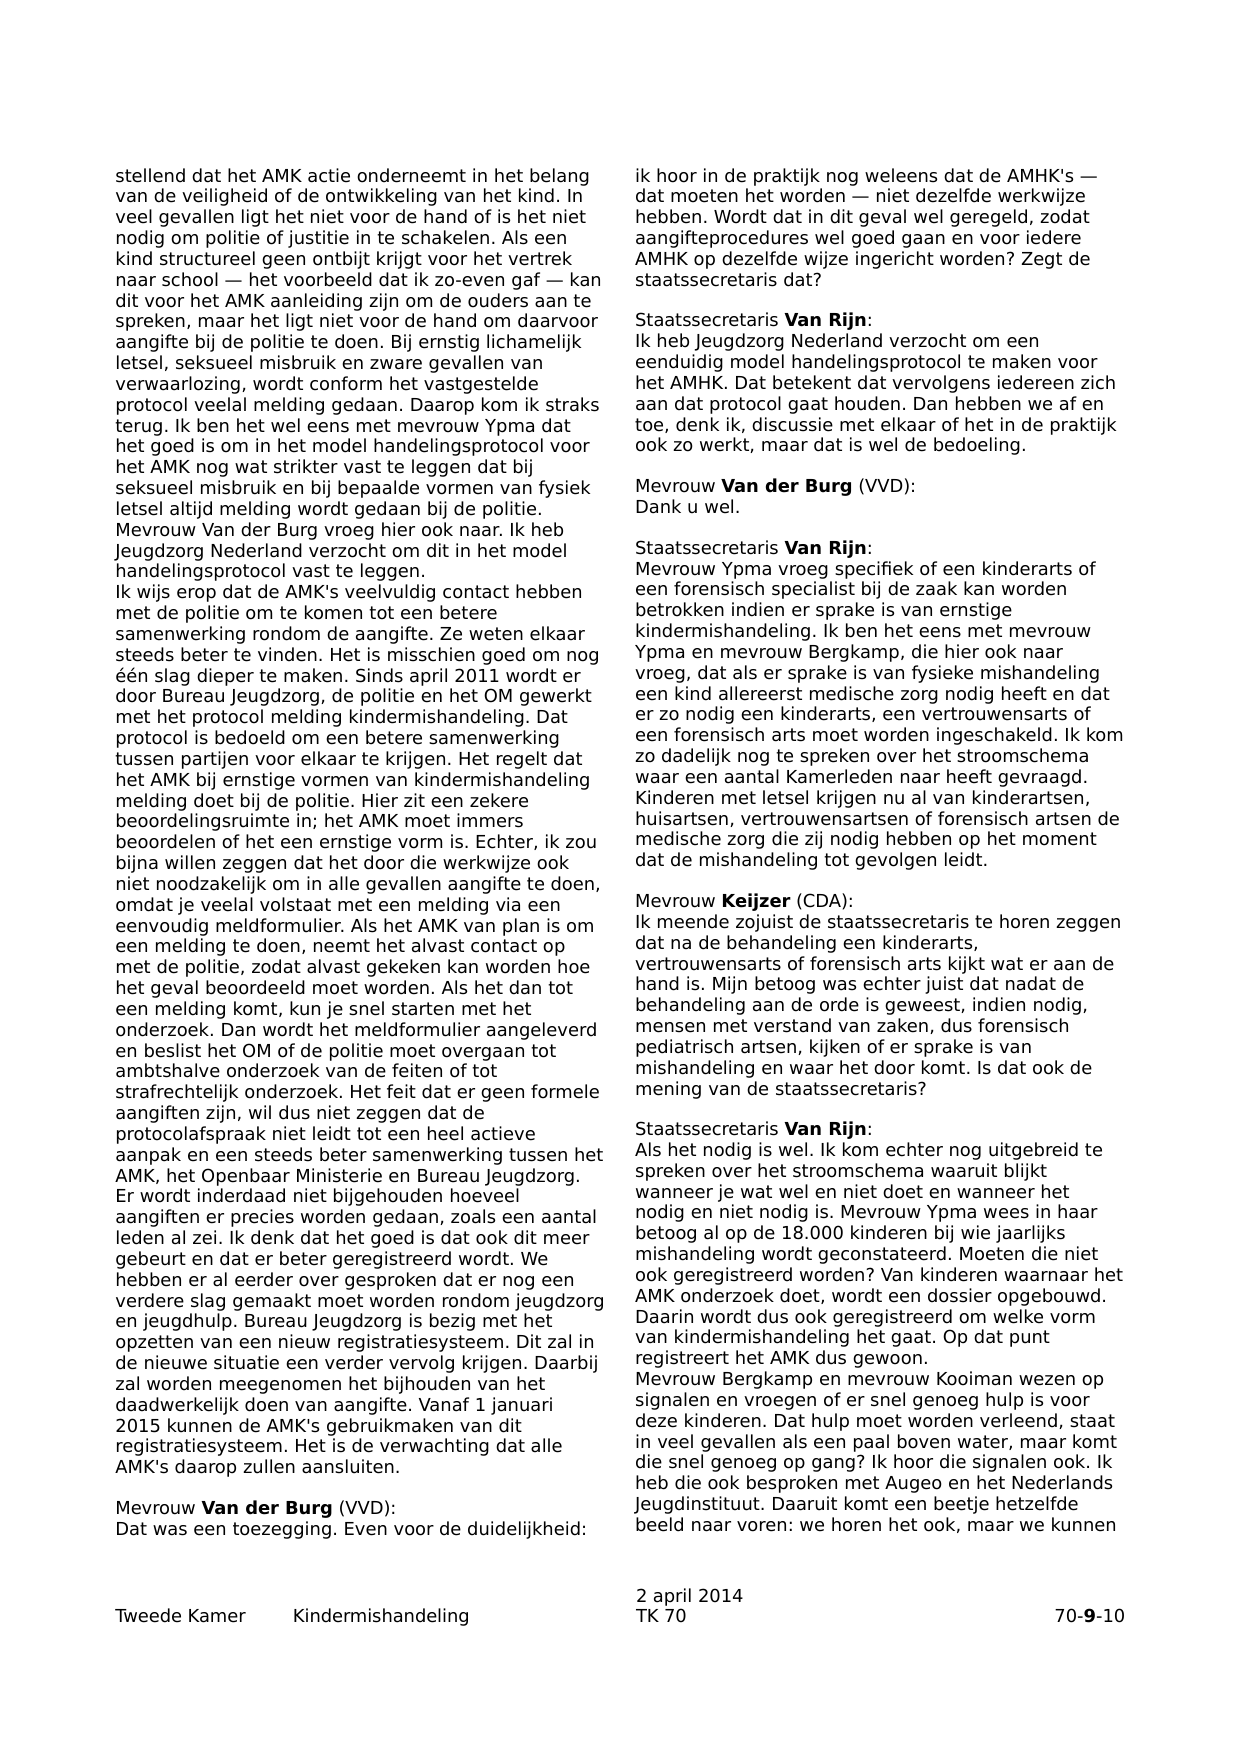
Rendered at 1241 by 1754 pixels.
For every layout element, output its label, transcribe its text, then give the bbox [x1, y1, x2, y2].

text Ik heb Jeugdzorg Nederland verzocht om een eenduidig model handelingsprotocol te maken voor het AMHK. Dat betekent dat vervolgens iedereen zich aan dat protocol gaat houden. Dan hebben we af en toe, denk ik, discussie met elkaar of het in de praktijk ook zo werkt, maar dat is wel de bedoeling. [635, 331, 1125, 456]
text Mevrouw Keijzer (CDA): [635, 891, 1125, 912]
text Als het nodig is wel. Ik kom echter nog uitgebreid te spreken over het stroomschema waaruit blijkt wanneer je wat wel en niet doet en wanneer het nodig en niet nodig is. Mevrouw Ypma wees in haar betoog al op de 18.000 kinderen bij wie jaarlijks mishandeling wordt geconstateerd. Moeten die niet ook geregistreerd worden? Van kinderen waarnaar het AMK onderzoek doet, wordt een dossier opgebouwd. Daarin wordt dus ook geregistreerd om welke vorm van kindermishandeling het gaat. Op dat punt registreert het AMK dus gewoon. [635, 1140, 1125, 1369]
text Mevrouw Ypma vroeg specifiek of een kinderarts of een forensisch specialist bij de zaak kan worden betrokken indien er sprake is van ernstige kindermishandeling. Ik ben het eens met mevrouw Ypma en mevrouw Bergkamp, die hier ook naar vroeg, dat als er sprake is van fysieke mishandeling een kind allereerst medische zorg nodig heeft en dat er zo nodig een kinderarts, een vertrouwensarts of een forensisch arts moet worden ingeschakeld. Ik kom zo dadelijk nog te spreken over het stroomschema waar een aantal Kamerleden naar heeft gevraagd. Kinderen met letsel krijgen nu al van kinderartsen, huisartsen, vertrouwensartsen of forensisch artsen de medische zorg die zij nodig hebben op het moment dat de mishandeling tot gevolgen leidt. [635, 558, 1125, 871]
text Staatssecretaris Van Rijn: [635, 310, 1125, 331]
text ik hoor in de praktijk nog weleens dat de AMHK's — dat moeten het worden — niet dezelfde werkwijze hebben. Wordt dat in dit geval wel geregeld, zodat aangifteprocedures wel goed gaan en voor iedere AMHK op dezelfde wijze ingericht worden? Zegt de staatssecretaris dat? [635, 165, 1125, 290]
text Staatssecretaris Van Rijn: [635, 538, 1125, 558]
text Ik wijs erop dat de AMK's veelvuldig contact hebben met de politie om te komen tot een betere samenwerking rondom de aangifte. Ze weten elkaar steeds beter te vinden. Het is misschien goed om nog één slag dieper te maken. Sinds april 2011 wordt er door Bureau Jeugdzorg, de politie en het OM gewerkt met het protocol melding kindermishandeling. Dat protocol is bedoeld om een betere samenwerking tussen partijen voor elkaar te krijgen. Het regelt dat het AMK bij ernstige vormen van kindermishandeling melding doet bij de politie. Hier zit een zekere beoordelingsruimte in; het AMK moet immers beoordelen of het een ernstige vorm is. Echter, ik zou bijna willen zeggen dat het door die werkwijze ook niet noodzakelijk om in alle gevallen aangifte te doen, omdat je veelal volstaat met een melding via een eenvoudig meldformulier. Als het AMK van plan is om een melding te doen, neemt het alvast contact op met de politie, zodat alvast gekeken kan worden hoe het geval beoordeeld moet worden. Als het dan tot een melding komt, kun je snel starten met het onderzoek. Dan wordt het meldformulier aangeleverd en beslist het OM of de politie moet overgaan tot ambtshalve onderzoek van de feiten of tot strafrechtelijk onderzoek. Het feit dat er geen formele aangiften zijn, wil dus niet zeggen dat de protocolafspraak niet leidt tot een heel actieve aanpak en een steeds beter samenwerking tussen het AMK, het Openbaar Ministerie en Bureau Jeugdzorg. [115, 582, 605, 1186]
text Mevrouw Bergkamp en mevrouw Kooiman wezen op signalen en vroegen of er snel genoeg hulp is voor deze kinderen. Dat hulp moet worden verleend, staat in veel gevallen als een paal boven water, maar komt die snel genoeg op gang? Ik hoor die signalen ook. Ik heb die ook besproken met Augeo en het Nederlands Jeugdinstituut. Daaruit komt een beetje hetzelfde beeld naar voren: we horen het ook, maar we kunnen [635, 1369, 1125, 1536]
text Er wordt inderdaad niet bijgehouden hoeveel aangiften er precies worden gedaan, zoals een aantal leden al zei. Ik denk dat het goed is dat ook dit meer gebeurt en dat er beter geregistreerd wordt. We hebben er al eerder over gesproken dat er nog een verdere slag gemaakt moet worden rondom jeugdzorg en jeugdhulp. Bureau Jeugdzorg is bezig met het opzetten van een nieuw registratiesysteem. Dit zal in de nieuwe situatie een verder vervolg krijgen. Daarbij zal worden meegenomen het bijhouden van het daadwerkelijk doen van aangifte. Vanaf 1 januari 2015 kunnen de AMK's gebruikmaken van dit registratiesysteem. Het is de verwachting dat alle AMK's daarop zullen aansluiten. [115, 1186, 605, 1478]
text Dat was een toezegging. Even voor de duidelijkheid: [115, 1518, 605, 1539]
text Dank u wel. [635, 497, 1125, 518]
text Mevrouw Van der Burg (VVD): [635, 476, 1125, 497]
text Staatssecretaris Van Rijn: [635, 1119, 1125, 1140]
text Mevrouw Van der Burg (VVD): [115, 1498, 605, 1518]
text Ik meende zojuist de staatssecretaris te horen zeggen dat na de behandeling een kinderarts, vertrouwensarts of forensisch arts kijkt wat er aan de hand is. Mijn betoog was echter juist dat nadat de behandeling aan de orde is geweest, indien nodig, mensen met verstand van zaken, dus forensisch pediatrisch artsen, kijken of er sprake is van mishandeling en waar het door komt. Is dat ook de mening van de staatssecretaris? [635, 912, 1125, 1099]
text stellend dat het AMK actie onderneemt in het belang van de veiligheid of de ontwikkeling van het kind. In veel gevallen ligt het niet voor de hand of is het niet nodig om politie of justitie in te schakelen. Als een kind structureel geen ontbijt krijgt voor het vertrek naar school — het voorbeeld dat ik zo-even gaf — kan dit voor het AMK aanleiding zijn om de ouders aan te spreken, maar het ligt niet voor de hand om daarvoor aangifte bij de politie te doen. Bij ernstig lichamelijk letsel, seksueel misbruik en zware gevallen van verwaarlozing, wordt conform het vastgestelde protocol veelal melding gedaan. Daarop kom ik straks terug. Ik ben het wel eens met mevrouw Ypma dat het goed is om in het model handelingsprotocol voor het AMK nog wat strikter vast te leggen dat bij seksueel misbruik en bij bepaalde vormen van fysiek letsel altijd melding wordt gedaan bij de politie. Mevrouw Van der Burg vroeg hier ook naar. Ik heb Jeugdzorg Nederland verzocht om dit in het model handelingsprotocol vast te leggen. [115, 165, 605, 582]
